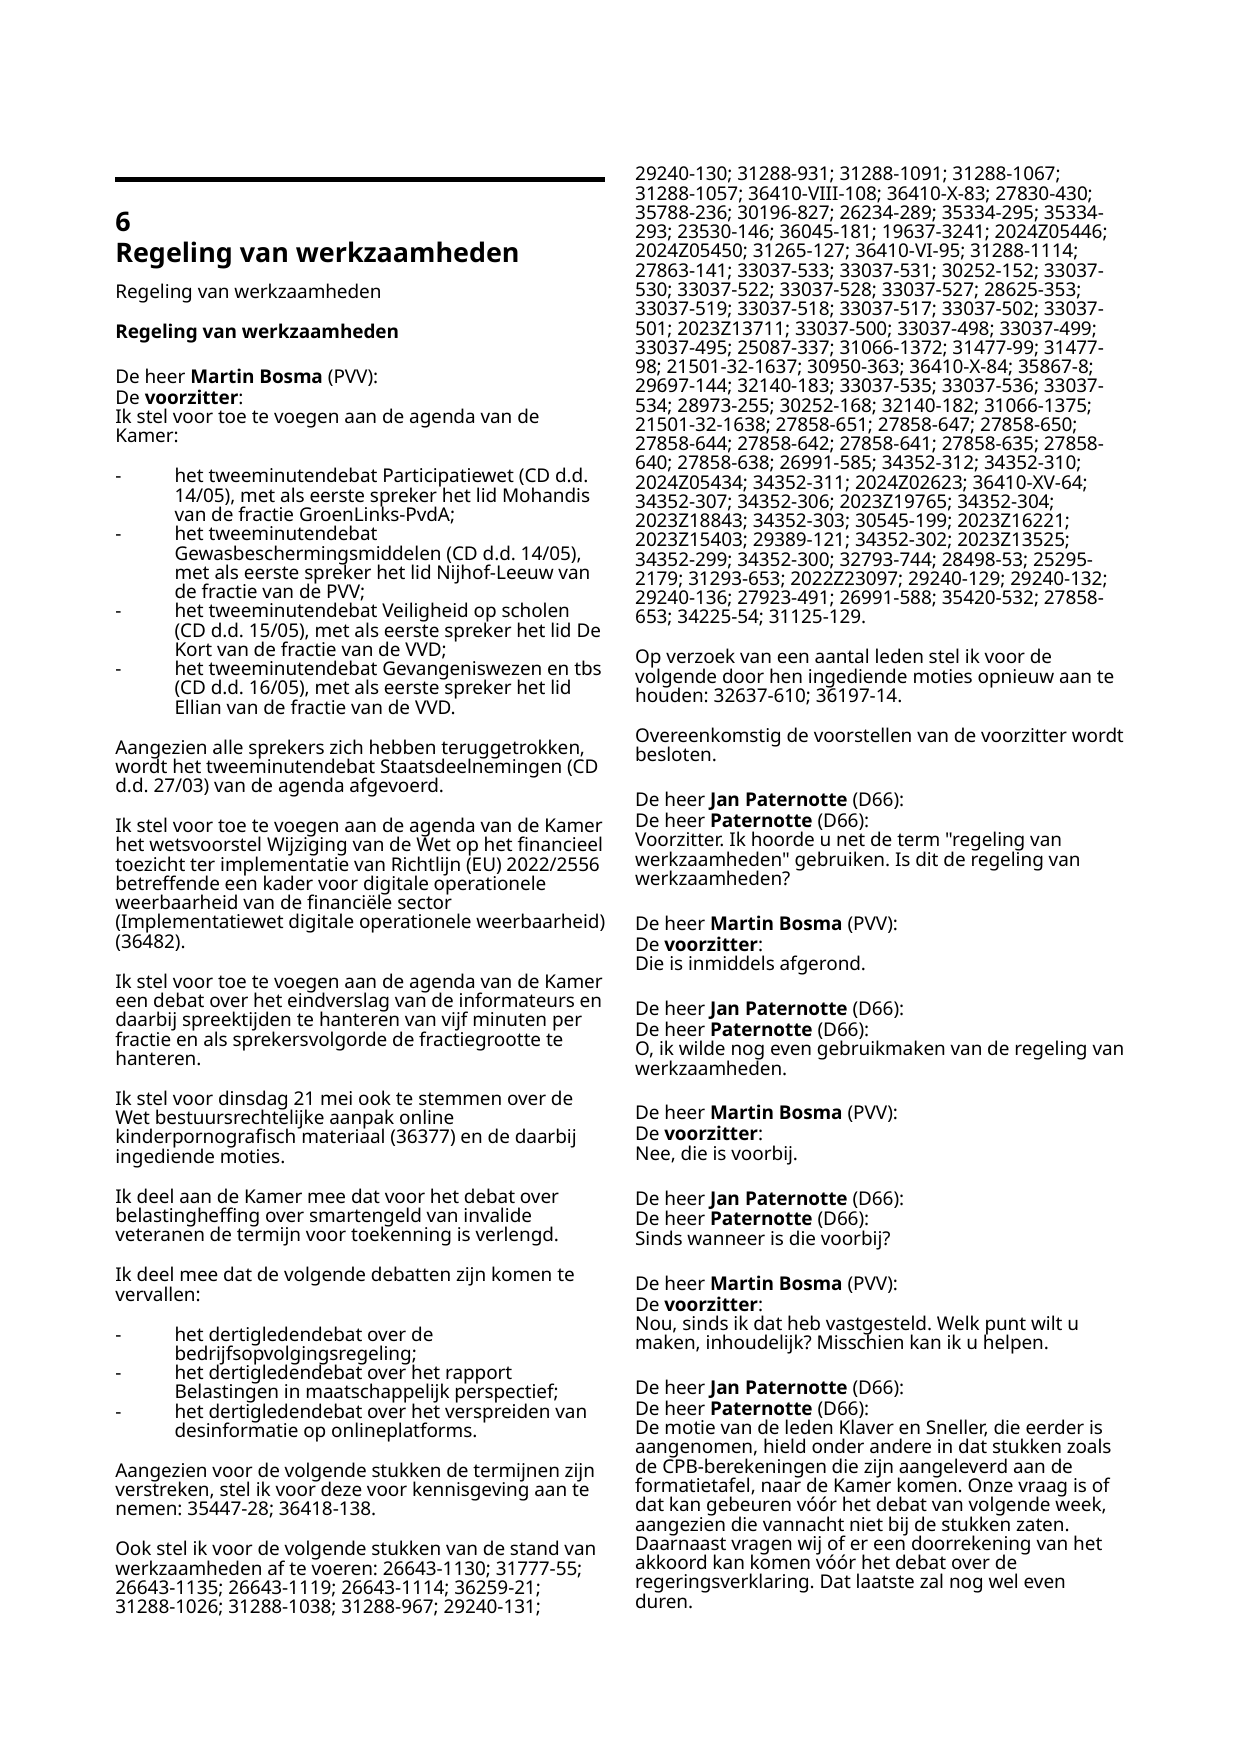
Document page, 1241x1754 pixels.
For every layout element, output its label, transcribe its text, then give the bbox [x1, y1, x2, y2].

text 29240-130; 31288-931; 31288-1091; 31288-1067; 31288-1057; 36410-VIII-108; 36410-X-83; 27830-430; 35788-236; 30196-827; 26234-289; 35334-295; 35334-293; 23530-146; 36045-181; 19637-3241; 2024Z05446; 2024Z05450; 31265-127; 36410-VI-95; 31288-1114; 27863-141; 33037-533; 33037-531; 30252-152; 33037-530; 33037-522; 33037-528; 33037-527; 28625-353; 33037-519; 33037-518; 33037-517; 33037-502; 33037-501; 2023Z13711; 33037-500; 33037-498; 33037-499; 33037-495; 25087-337; 31066-1372; 31477-99; 31477-98; 21501-32-1637; 30950-363; 36410-X-84; 35867-8; 29697-144; 32140-183; 33037-535; 33037-536; 33037-534; 28973-255; 30252-168; 32140-182; 31066-1375; 21501-32-1638; 27858-651; 27858-647; 27858-650; 27858-644; 27858-642; 27858-641; 27858-635; 27858-640; 27858-638; 26991-585; 34352-312; 34352-310; 2024Z05434; 34352-311; 2024Z02623; 36410-XV-64; 34352-307; 34352-306; 2023Z19765; 34352-304; 2023Z18843; 34352-303; 30545-199; 2023Z16221; 2023Z15403; 29389-121; 34352-302; 2023Z13525; 34352-299; 34352-300; 32793-744; 28498-53; 25295-2179; 31293-653; 2022Z23097; 29240-129; 29240-132; 29240-136; 27923-491; 26991-588; 35420-532; 27858-653; 34225-54; 31125-129. [635, 165, 1125, 628]
text De heer Martin Bosma (PVV): [635, 910, 1125, 936]
text De voorzitter: [635, 936, 1125, 955]
text Ik deel aan de Kamer mee dat voor het debat over belastingheffing over smartengeld van invalide veteranen de termijn voor toekenning is verlengd. [115, 1188, 605, 1246]
text Op verzoek van een aantal leden stel ik voor de volgende door hen ingediende moties opnieuw aan te houden: 32637-610; 36197-14. [635, 648, 1125, 706]
list het tweeminutendebat Gewasbeschermingsmiddelen (CD d.d. 14/05), met als eerste spreker het lid Nijhof-Leeuw van de fractie van de PVV; [115, 525, 605, 602]
text Ik deel mee dat de volgende debatten zijn komen te vervallen: [115, 1266, 605, 1305]
list het dertigledendebat over het verspreiden van desinformatie op onlineplatforms. [115, 1403, 605, 1441]
list het tweeminutendebat Veiligheid op scholen (CD d.d. 15/05), met als eerste spreker het lid De Kort van de fractie van de VVD; [115, 602, 605, 660]
text O, ik wilde nog even gebruikmaken van de regeling van werkzaamheden. [635, 1040, 1125, 1079]
list het tweeminutendebat Participatiewet (CD d.d. 14/05), met als eerste spreker het lid Mohandis van de fractie GroenLinks-PvdA; [115, 467, 605, 525]
text De heer Paternotte (D66): [635, 1400, 1125, 1419]
text Regeling van werkzaamheden [115, 323, 605, 342]
text Ik stel voor dinsdag 21 mei ook te stemmen over de Wet bestuursrechtelijke aanpak online kinderpornografisch materiaal (36377) en de daarbij ingediende moties. [115, 1090, 605, 1167]
text Nee, die is voorbij. [635, 1144, 1125, 1164]
text De heer Jan Paternotte (D66): [635, 1185, 1125, 1210]
text 6 [115, 203, 605, 239]
text Ik stel voor toe te voegen aan de agenda van de Kamer het wetsvoorstel Wijziging van de Wet op het financieel toezicht ter implementatie van Richtlijn (EU) 2022/2556 betreffende een kader voor digitale operationele weerbaarheid van de financiële sector (Implementatiewet digitale operationele weerbaarheid) (36482). [115, 817, 605, 952]
list het tweeminutendebat Gevangeniswezen en tbs (CD d.d. 16/05), met als eerste spreker het lid Ellian van de fractie van de VVD. [115, 660, 605, 718]
text Ik stel voor toe te voegen aan de agenda van de Kamer: [115, 408, 605, 447]
text Ik stel voor toe te voegen aan de agenda van de Kamer een debat over het eindverslag van de informateurs en daarbij spreektijden te hanteren van vijf minuten per fractie en als sprekersvolgorde de fractiegrootte te hanteren. [115, 973, 605, 1069]
text De heer Paternotte (D66): [635, 812, 1125, 831]
text De voorzitter: [635, 1125, 1125, 1144]
text De heer Martin Bosma (PVV): [115, 363, 605, 389]
text De heer Martin Bosma (PVV): [635, 1270, 1125, 1296]
text De heer Paternotte (D66): [635, 1021, 1125, 1040]
text De voorzitter: [635, 1296, 1125, 1315]
text De heer Jan Paternotte (D66): [635, 995, 1125, 1021]
list het dertigledendebat over het rapport Belastingen in maatschappelijk perspectief; [115, 1364, 605, 1403]
text Aangezien alle sprekers zich hebben teruggetrokken, wordt het tweeminutendebat Staatsdeelnemingen (CD d.d. 27/03) van de agenda afgevoerd. [115, 739, 605, 796]
text Overeenkomstig de voorstellen van de voorzitter wordt besloten. [635, 727, 1125, 766]
text De heer Jan Paternotte (D66): [635, 1374, 1125, 1400]
text Nou, sinds ik dat heb vastgesteld. Welk punt wilt u maken, inhoudelijk? Misschien kan ik u helpen. [635, 1315, 1125, 1353]
text Regeling van werkzaamheden [115, 239, 605, 283]
text Sinds wanneer is die voorbij? [635, 1230, 1125, 1249]
text Die is inmiddels afgerond. [635, 955, 1125, 974]
text De heer Jan Paternotte (D66): [635, 786, 1125, 812]
text Regeling van werkzaamheden [115, 283, 605, 302]
text De motie van de leden Klaver en Sneller, die eerder is aangenomen, hield onder andere in dat stukken zoals de CPB-berekeningen die zijn aangeleverd aan de formatietafel, naar de Kamer komen. Onze vraag is of dat kan gebeuren vóór het debat van volgende week, aangezien die vannacht niet bij de stukken zaten. Daarnaast vragen wij of er een doorrekening van het akkoord kan komen vóór het debat over de regeringsverklaring. Dat laatste zal nog wel even duren. [635, 1419, 1125, 1612]
text Voorzitter. Ik hoorde u net de term "regeling van werkzaamheden" gebruiken. Is dit de regeling van werkzaamheden? [635, 831, 1125, 889]
text De heer Paternotte (D66): [635, 1210, 1125, 1230]
text Ook stel ik voor de volgende stukken van de stand van werkzaamheden af te voeren: 26643-1130; 31777-55; 26643-1135; 26643-1119; 26643-1114; 36259-21; 31288-1026; 31288-1038; 31288-967; 29240-131; [115, 1540, 605, 1617]
list het dertigledendebat over de bedrijfsopvolgingsregeling; [115, 1326, 605, 1364]
text Aangezien voor de volgende stukken de termijnen zijn verstreken, stel ik voor deze voor kennisgeving aan te nemen: 35447-28; 36418-138. [115, 1462, 605, 1520]
text De heer Martin Bosma (PVV): [635, 1099, 1125, 1125]
text De voorzitter: [115, 389, 605, 408]
